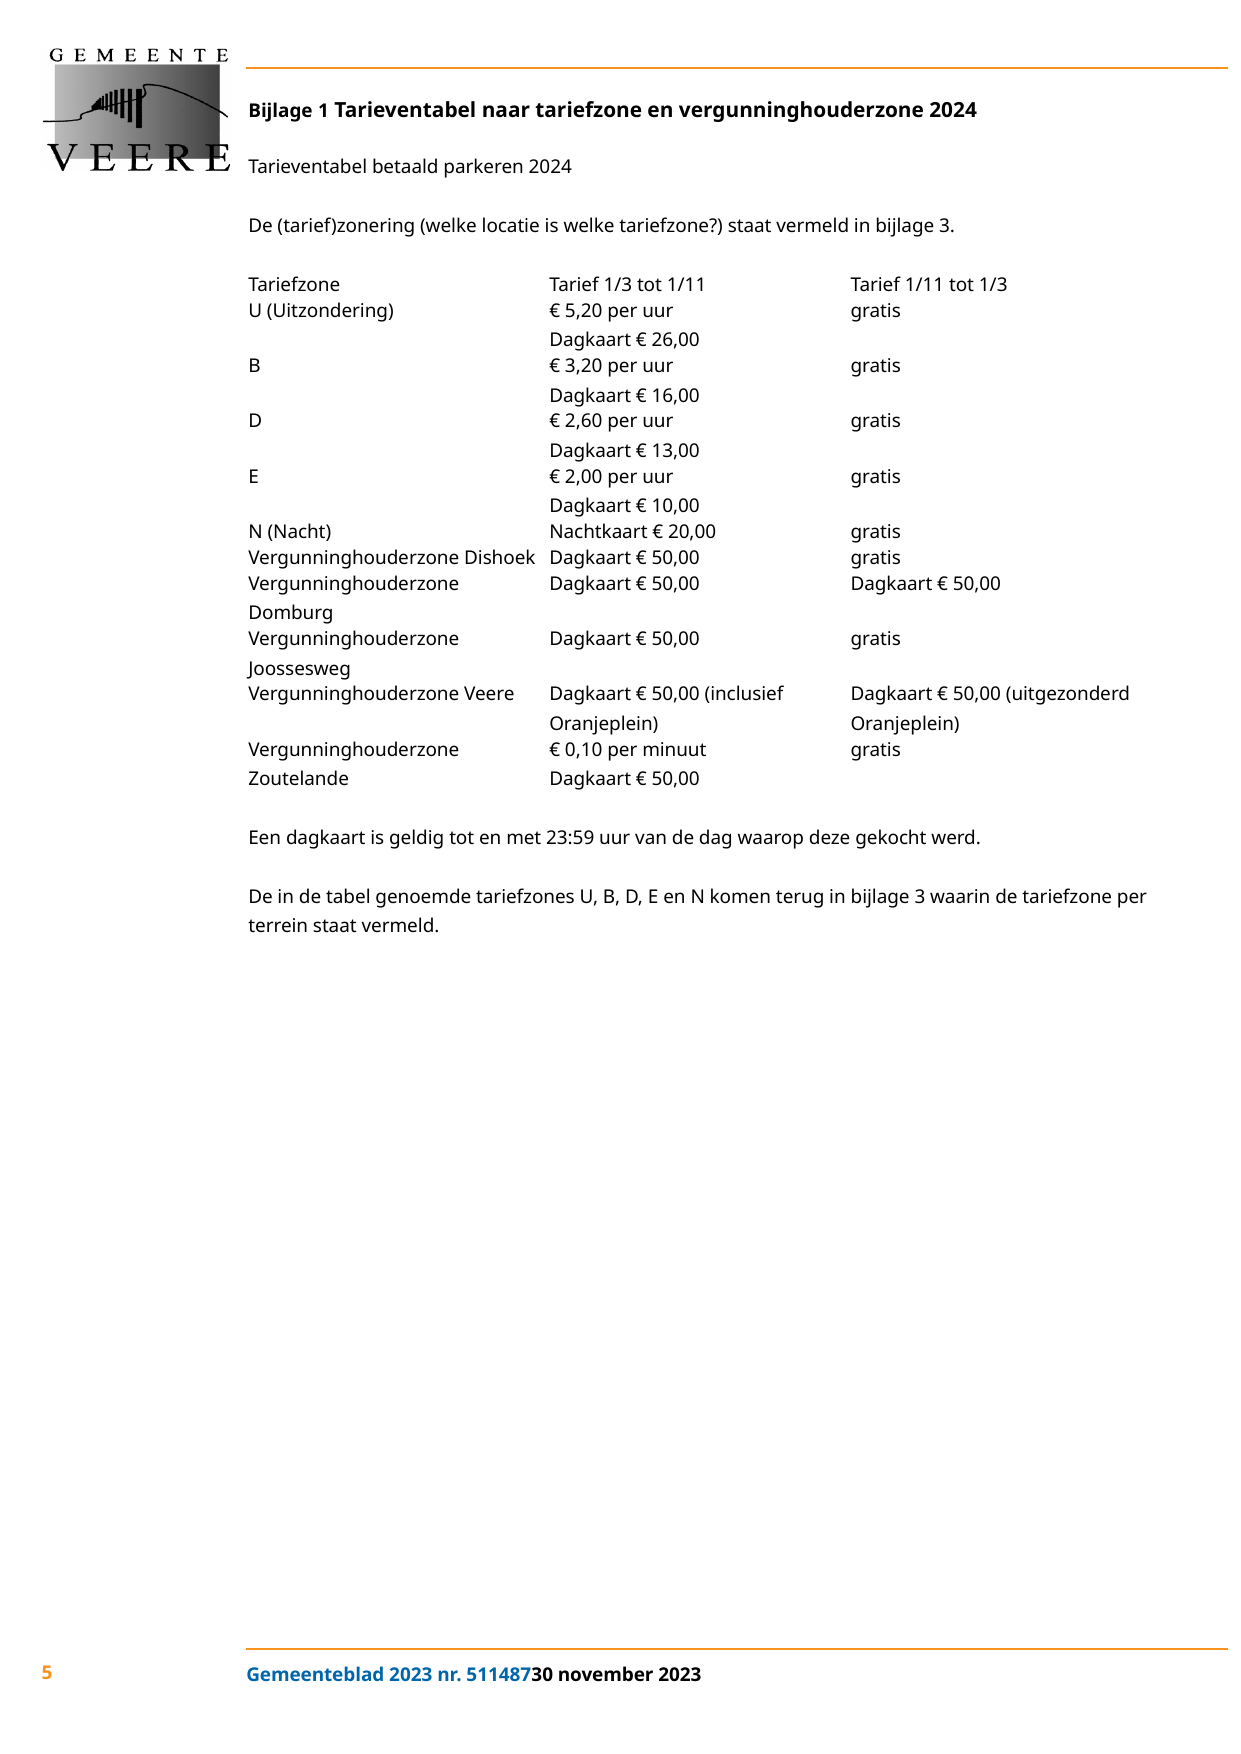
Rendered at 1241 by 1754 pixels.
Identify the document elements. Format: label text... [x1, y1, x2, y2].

table_cell N (Nacht) [248, 518, 549, 544]
text Bijlage 1 Tarieventabel naar tariefzone en vergunninghouderzone 2024 [248, 95, 1152, 123]
table_cell Vergunninghouderzone Joossesweg [248, 625, 549, 680]
table_header Tarief 1/11 tot 1/3 [850, 271, 1152, 297]
table_cell gratis [850, 544, 1152, 570]
table_cell Vergunninghouderzone Zoutelande [248, 736, 549, 791]
table_cell Dagkaart € 50,00 (uitgezonderd Oranjeplein) [850, 680, 1152, 736]
table_cell € 3,20 per uur Dagkaart € 16,00 [549, 353, 850, 408]
table_cell Vergunninghouderzone Domburg [248, 570, 549, 625]
text Een dagkaart is geldig tot en met 23:59 uur van de dag waarop deze gekocht werd. [248, 824, 1152, 849]
table_cell gratis [850, 736, 1152, 791]
table_cell Vergunninghouderzone Veere [248, 680, 549, 736]
table_cell E [248, 463, 549, 518]
table_cell gratis [850, 353, 1152, 408]
table_cell € 2,00 per uur Dagkaart € 10,00 [549, 463, 850, 518]
table_cell Dagkaart € 50,00 [549, 544, 850, 570]
table_cell € 2,60 per uur Dagkaart € 13,00 [549, 408, 850, 463]
table_header Tarief 1/3 tot 1/11 [549, 271, 850, 297]
table_cell gratis [850, 297, 1152, 352]
table_cell gratis [850, 463, 1152, 518]
table_cell U (Uitzondering) [248, 297, 549, 352]
table_cell gratis [850, 518, 1152, 544]
text De in de tabel genoemde tariefzones U, B, D, E en N komen terug in bijlage 3 waarin de tariefzone per terrein staat vermeld. [248, 883, 1152, 938]
table_cell gratis [850, 625, 1152, 680]
table_cell € 0,10 per minuut Dagkaart € 50,00 [549, 736, 850, 791]
table_cell Dagkaart € 50,00 (inclusief Oranjeplein) [549, 680, 850, 736]
table_cell Dagkaart € 50,00 [549, 625, 850, 680]
table_cell Nachtkaart € 20,00 [549, 518, 850, 544]
table_cell Dagkaart € 50,00 [850, 570, 1152, 625]
table_cell € 5,20 per uur Dagkaart € 26,00 [549, 297, 850, 352]
picture [41, 47, 231, 172]
table_cell Dagkaart € 50,00 [549, 570, 850, 625]
text Tarieventabel betaald parkeren 2024 [248, 153, 1152, 179]
table_cell gratis [850, 408, 1152, 463]
table_cell B [248, 353, 549, 408]
table_cell Vergunninghouderzone Dishoek [248, 544, 549, 570]
table_cell D [248, 408, 549, 463]
table_header Tariefzone [248, 271, 549, 297]
text De (tarief)zonering (welke locatie is welke tariefzone?) staat vermeld in bijlage 3. [248, 212, 1152, 238]
